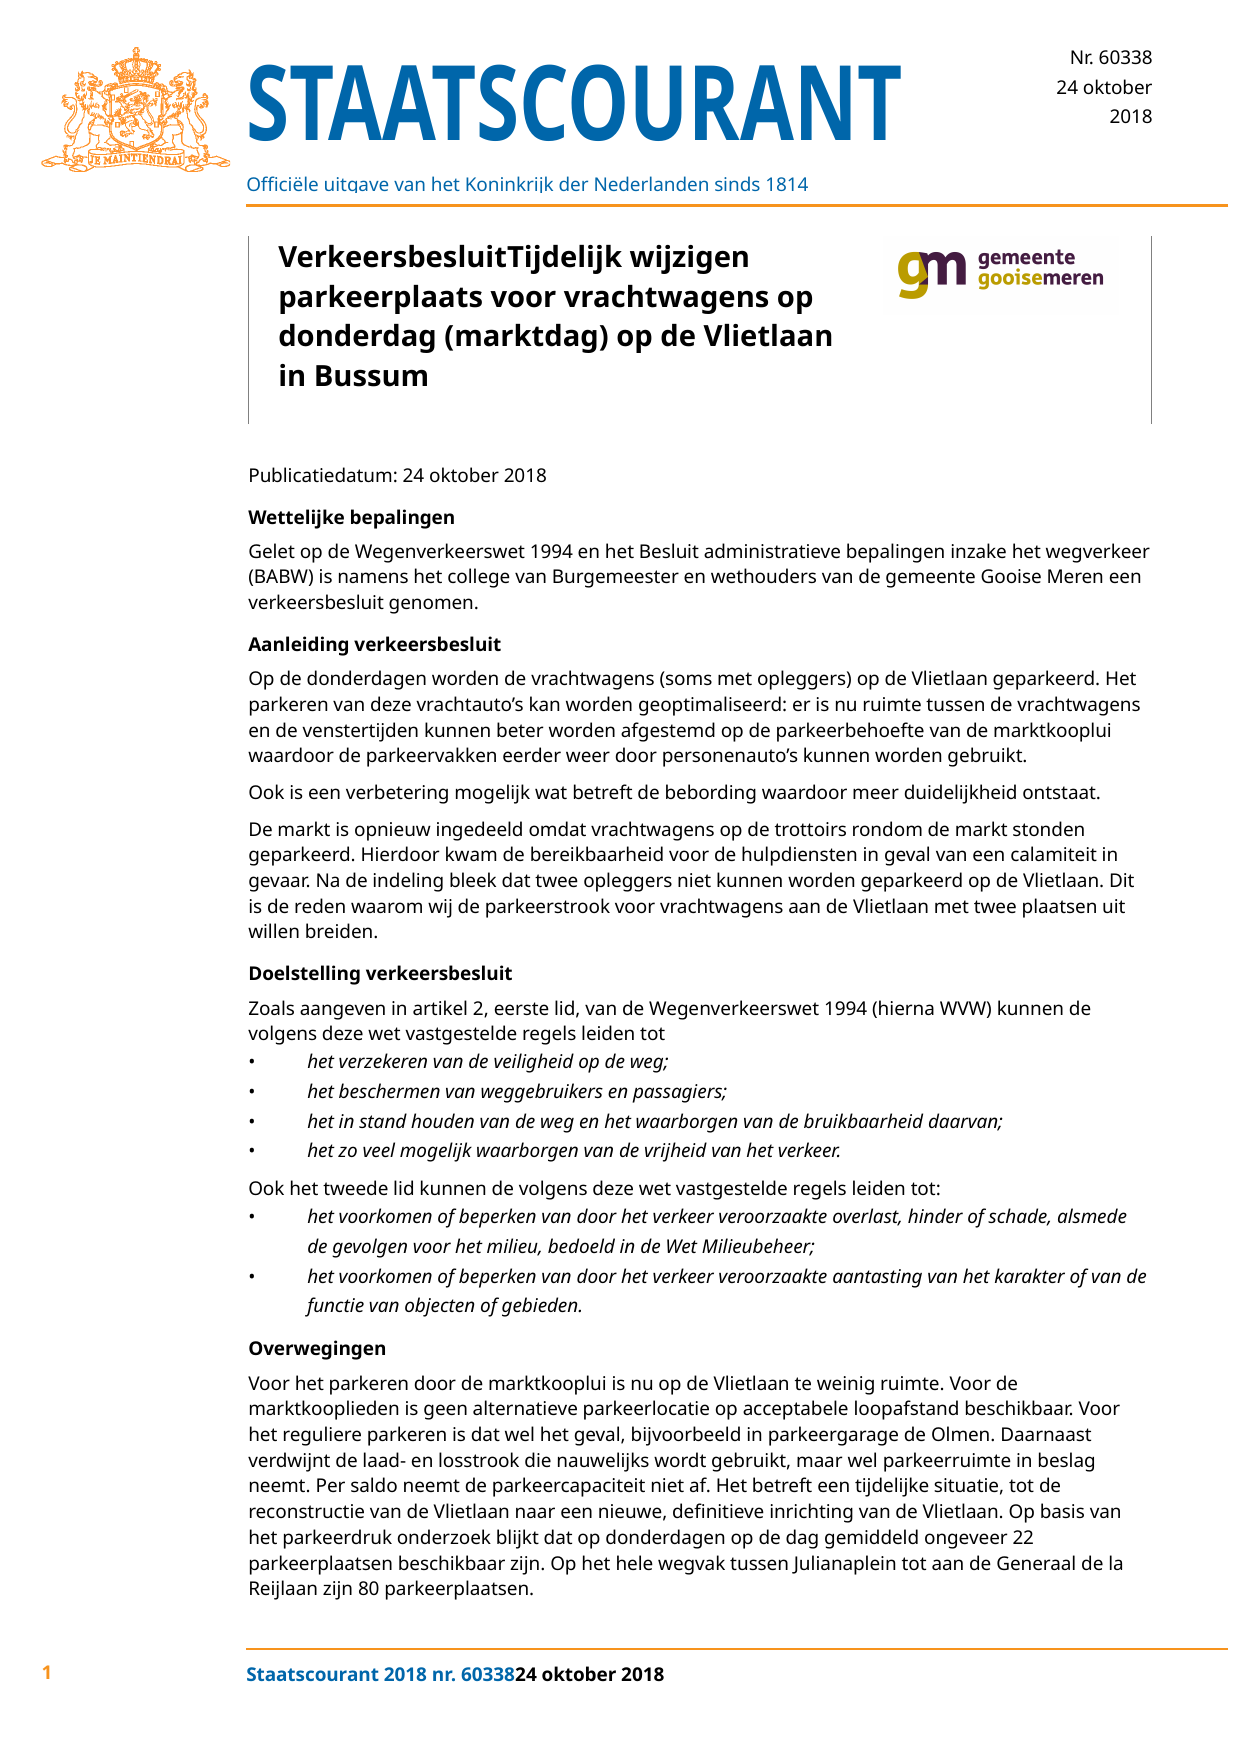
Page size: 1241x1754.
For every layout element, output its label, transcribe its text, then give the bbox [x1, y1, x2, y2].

text Wettelijke bepalingen [248, 504, 1152, 529]
text Publicatiedatum: 24 oktober 2018 [248, 462, 1152, 488]
list het verzekeren van de veiligheid op de weg; [248, 1049, 1152, 1074]
text De markt is opnieuw ingedeeld omdat vrachtwagens op de trottoirs rondom de markt stonden geparkeerd. Hierdoor kwam de bereikbaarheid voor de hulpdiensten in geval van een calamiteit in gevaar. Na de indeling bleek dat twee opleggers niet kunnen worden geparkeerd op de Vlietlaan. Dit is de reden waarom wij de parkeerstrook voor vrachtwagens aan de Vlietlaan met twee plaatsen uit willen breiden. [248, 816, 1152, 944]
text Ook is een verbetering mogelijk wat betreft de bebording waardoor meer duidelijkheid ontstaat. [248, 779, 1152, 805]
table_header VerkeersbesluitTijdelijk wijzigen parkeerplaats voor vrachtwagens op donderdag (marktdag) op de Vlietlaan in Bussum [249, 236, 850, 424]
text Ook het tweede lid kunnen de volgens deze wet vastgestelde regels leiden tot: [248, 1175, 1152, 1201]
list het voorkomen of beperken van door het verkeer veroorzaakte aantasting van het karakter of van de functie van objecten of gebieden. [248, 1263, 1152, 1318]
list het beschermen van weggebruikers en passagiers; [248, 1078, 1152, 1104]
list het in stand houden van de weg en het waarborgen van de bruikbaarheid daarvan; [248, 1108, 1152, 1134]
text Op de donderdagen worden de vrachtwagens (soms met opleggers) op de Vlietlaan geparkeerd. Het parkeren van deze vrachtauto’s kan worden geoptimaliseerd: er is nu ruimte tussen de vrachtwagens en de venstertijden kunnen beter worden afgestemd op de parkeerbehoefte van de marktkooplui waardoor de parkeervakken eerder weer door personenauto’s kunnen worden gebruikt. [248, 665, 1152, 768]
text Zoals aangeven in artikel 2, eerste lid, van de Wegenverkeerswet 1994 (hierna WVW) kunnen de volgens deze wet vastgestelde regels leiden tot [248, 995, 1152, 1046]
list het voorkomen of beperken van door het verkeer veroorzaakte overlast, hinder of schade, alsmede de gevolgen voor het milieu, bedoeld in de Wet Milieubeheer; [248, 1204, 1152, 1259]
text Voor het parkeren door de marktkooplui is nu op de Vlietlaan te weinig ruimte. Voor de marktkooplieden is geen alternatieve parkeerlocatie op acceptabele loopafstand beschikbaar. Voor het reguliere parkeren is dat wel het geval, bijvoorbeeld in parkeergarage de Olmen. Daarnaast verdwijnt de laad- en losstrook die nauwelijks wordt gebruikt, maar wel parkeerruimte in beslag neemt. Per saldo neemt de parkeercapaciteit niet af. Het betreft een tijdelijke situatie, tot de reconstructie van de Vlietlaan naar een nieuwe, definitieve inrichting van de Vlietlaan. Op basis van het parkeerdruk onderzoek blijkt dat op donderdagen op de dag gemiddeld ongeveer 22 parkeerplaatsen beschikbaar zijn. Op het hele wegvak tussen Julianaplein tot aan de Generaal de la Reijlaan zijn 80 parkeerplaatsen. [248, 1370, 1152, 1601]
text Overwegingen [248, 1336, 1152, 1361]
text Doelstelling verkeersbesluit [248, 961, 1152, 986]
text Aanleiding verkeersbesluit [248, 631, 1152, 657]
picture [41, 47, 231, 172]
picture [882, 236, 1119, 315]
table_header [850, 236, 1151, 424]
list het zo veel mogelijk waarborgen van de vrijheid van het verkeer. [248, 1137, 1152, 1163]
text Gelet op de Wegenverkeerswet 1994 en het Besluit administratieve bepalingen inzake het wegverkeer (BABW) is namens het college van Burgemeester en wethouders van de gemeente Gooise Meren een verkeersbesluit genomen. [248, 538, 1152, 615]
